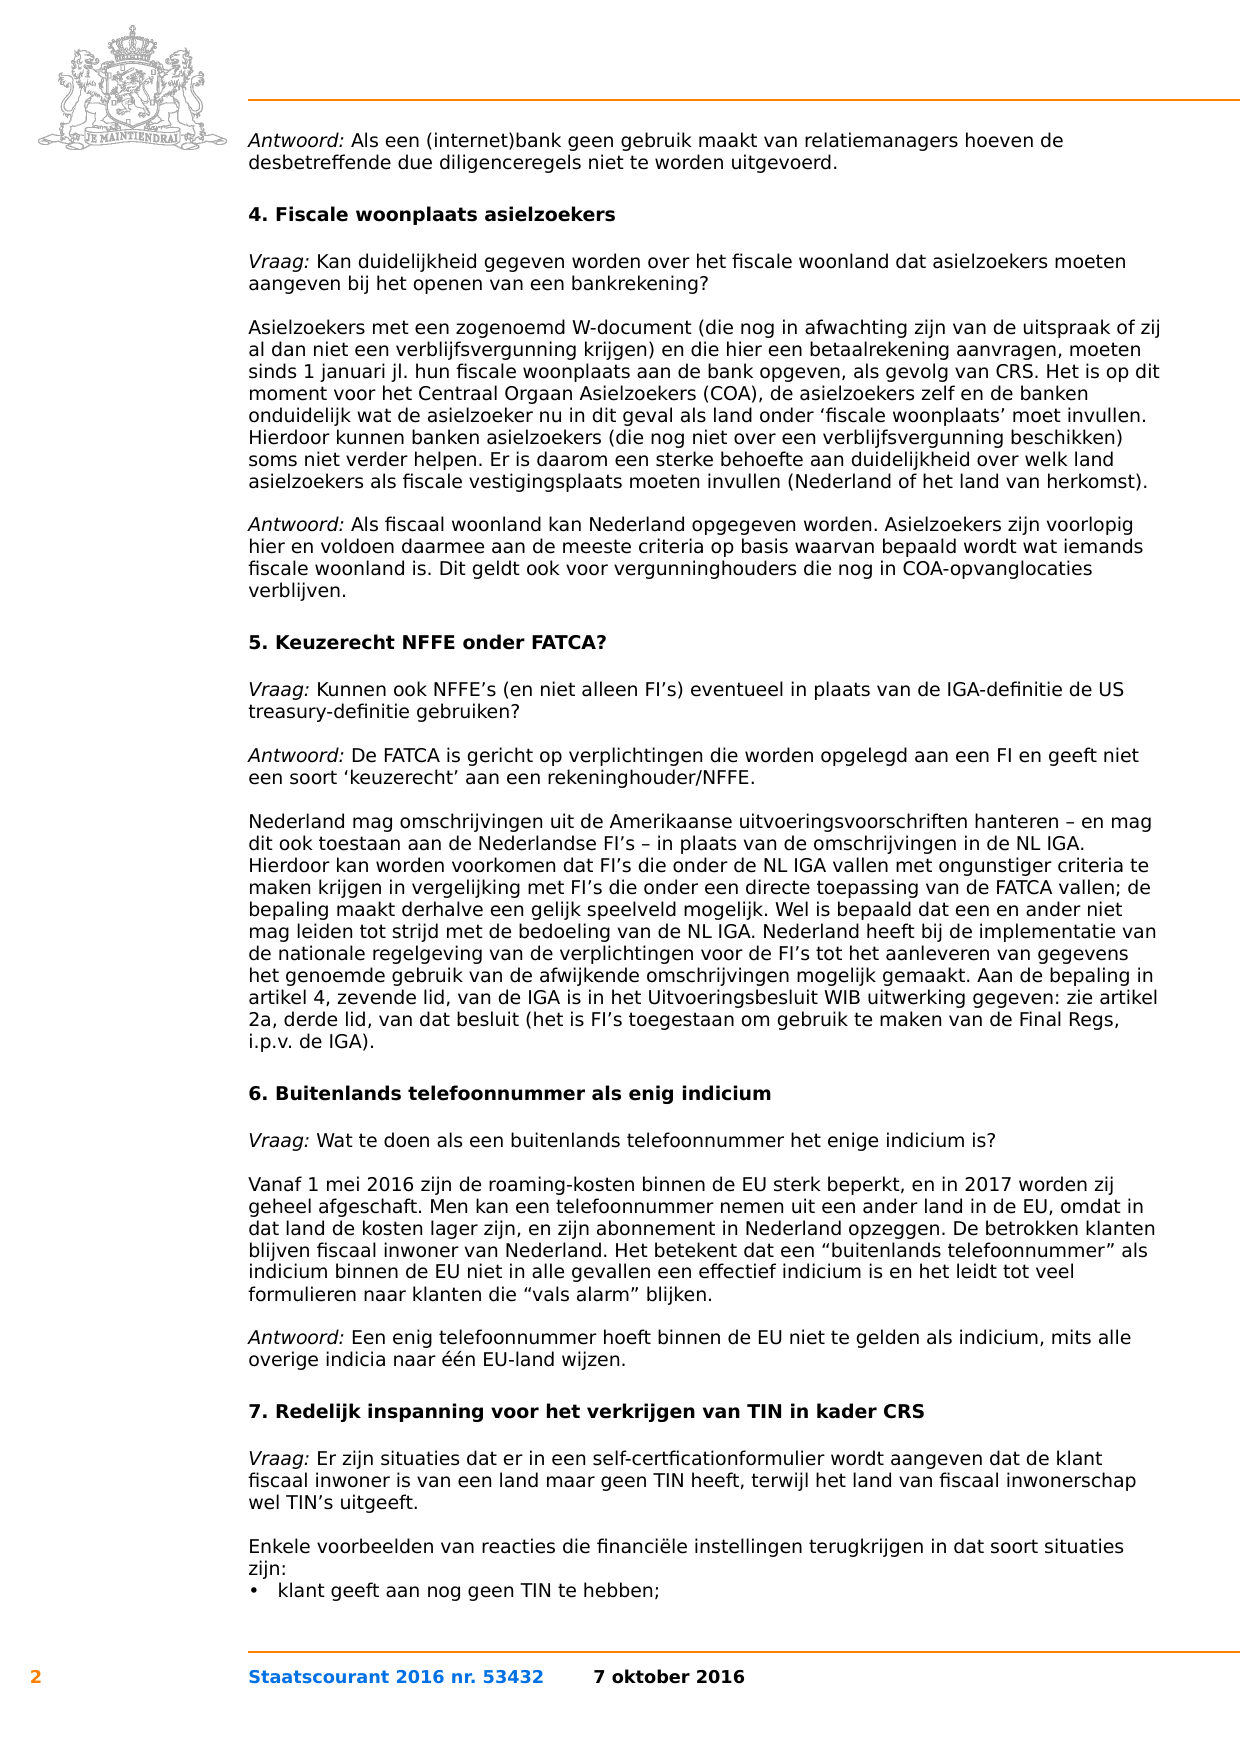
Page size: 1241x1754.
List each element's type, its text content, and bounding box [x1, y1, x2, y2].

text Antwoord: De FATCA is gericht op verplichtingen die worden opgelegd aan een FI en geeft niet een soort ‘keuzerecht’ aan een rekeninghouder/NFFE. [248, 745, 1163, 789]
text Vanaf 1 mei 2016 zijn de roaming-kosten binnen de EU sterk beperkt, en in 2017 worden zij geheel afgeschaft. Men kan een telefoonnummer nemen uit een ander land in de EU, omdat in dat land de kosten lager zijn, en zijn abonnement in Nederland opzeggen. De betrokken klanten blijven fiscaal inwoner van Nederland. Het betekent dat een “buitenlands telefoonnummer” als indicium binnen de EU niet in alle gevallen een effectief indicium is en het leidt tot veel formulieren naar klanten die “vals alarm” blijken. [248, 1173, 1163, 1305]
text Vraag: Kunnen ook NFFE’s (en niet alleen FI’s) eventueel in plaats van de IGA-definitie de US treasury-definitie gebruiken? [248, 679, 1163, 723]
text Enkele voorbeelden van reacties die financiële instellingen terugkrijgen in dat soort situaties zijn: [248, 1536, 1163, 1580]
subtitle 4. Fiscale woonplaats asielzoekers [248, 204, 1163, 226]
subtitle 5. Keuzerecht NFFE onder FATCA? [248, 632, 1163, 654]
text Vraag: Kan duidelijkheid gegeven worden over het fiscale woonland dat asielzoekers moeten aangeven bij het openen van een bankrekening? [248, 251, 1163, 295]
subtitle 6. Buitenlands telefoonnummer als enig indicium [248, 1083, 1163, 1105]
text Antwoord: Een enig telefoonnummer hoeft binnen de EU niet te gelden als indicium, mits alle overige indicia naar één EU-land wijzen. [248, 1327, 1163, 1371]
text Antwoord: Als een (internet)bank geen gebruik maakt van relatiemanagers hoeven de desbetreffende due diligenceregels niet te worden uitgevoerd. [248, 130, 1163, 174]
subtitle 7. Redelijk inspanning voor het verkrijgen van TIN in kader CRS [248, 1401, 1163, 1423]
text Nederland mag omschrijvingen uit de Amerikaanse uitvoeringsvoorschriften hanteren – en mag dit ook toestaan aan de Nederlandse FI’s – in plaats van de omschrijvingen in de NL IGA. Hierdoor kan worden voorkomen dat FI’s die onder de NL IGA vallen met ongunstiger criteria te maken krijgen in vergelijking met FI’s die onder een directe toepassing van de FATCA vallen; de bepaling maakt derhalve een gelijk speelveld mogelijk. Wel is bepaald dat een en ander niet mag leiden tot strijd met de bedoeling van de NL IGA. Nederland heeft bij de implementatie van de nationale regelgeving van de verplichtingen voor de FI’s tot het aanleveren van gegevens het genoemde gebruik van de afwijkende omschrijvingen mogelijk gemaakt. Aan de bepaling in artikel 4, zevende lid, van de IGA is in het Uitvoeringsbesluit WIB uitwerking gegeven: zie artikel 2a, derde lid, van dat besluit (het is FI’s toegestaan om gebruik te maken van de Final Regs, i.p.v. de IGA). [248, 811, 1163, 1053]
text Antwoord: Als fiscaal woonland kan Nederland opgegeven worden. Asielzoekers zijn voorlopig hier en voldoen daarmee aan de meeste criteria op basis waarvan bepaald wordt wat iemands fiscale woonland is. Dit geldt ook voor vergunninghouders die nog in COA-opvanglocaties verblijven. [248, 514, 1163, 602]
text Vraag: Wat te doen als een buitenlands telefoonnummer het enige indicium is? [248, 1130, 1163, 1152]
text • klant geeft aan nog geen TIN te hebben; [248, 1580, 1163, 1602]
picture [38, 25, 227, 150]
text Vraag: Er zijn situaties dat er in een self-certficationformulier wordt aangeven dat de klant fiscaal inwoner is van een land maar geen TIN heeft, terwijl het land van fiscaal inwonerschap wel TIN’s uitgeeft. [248, 1448, 1163, 1514]
text Asielzoekers met een zogenoemd W-document (die nog in afwachting zijn van de uitspraak of zij al dan niet een verblijfsvergunning krijgen) en die hier een betaalrekening aanvragen, moeten sinds 1 januari jl. hun fiscale woonplaats aan de bank opgeven, als gevolg van CRS. Het is op dit moment voor het Centraal Orgaan Asielzoekers (COA), de asielzoekers zelf en de banken onduidelijk wat de asielzoeker nu in dit geval als land onder ‘fiscale woonplaats’ moet invullen. Hierdoor kunnen banken asielzoekers (die nog niet over een verblijfsvergunning beschikken) soms niet verder helpen. Er is daarom een sterke behoefte aan duidelijkheid over welk land asielzoekers als fiscale vestigingsplaats moeten invullen (Nederland of het land van herkomst). [248, 317, 1163, 492]
